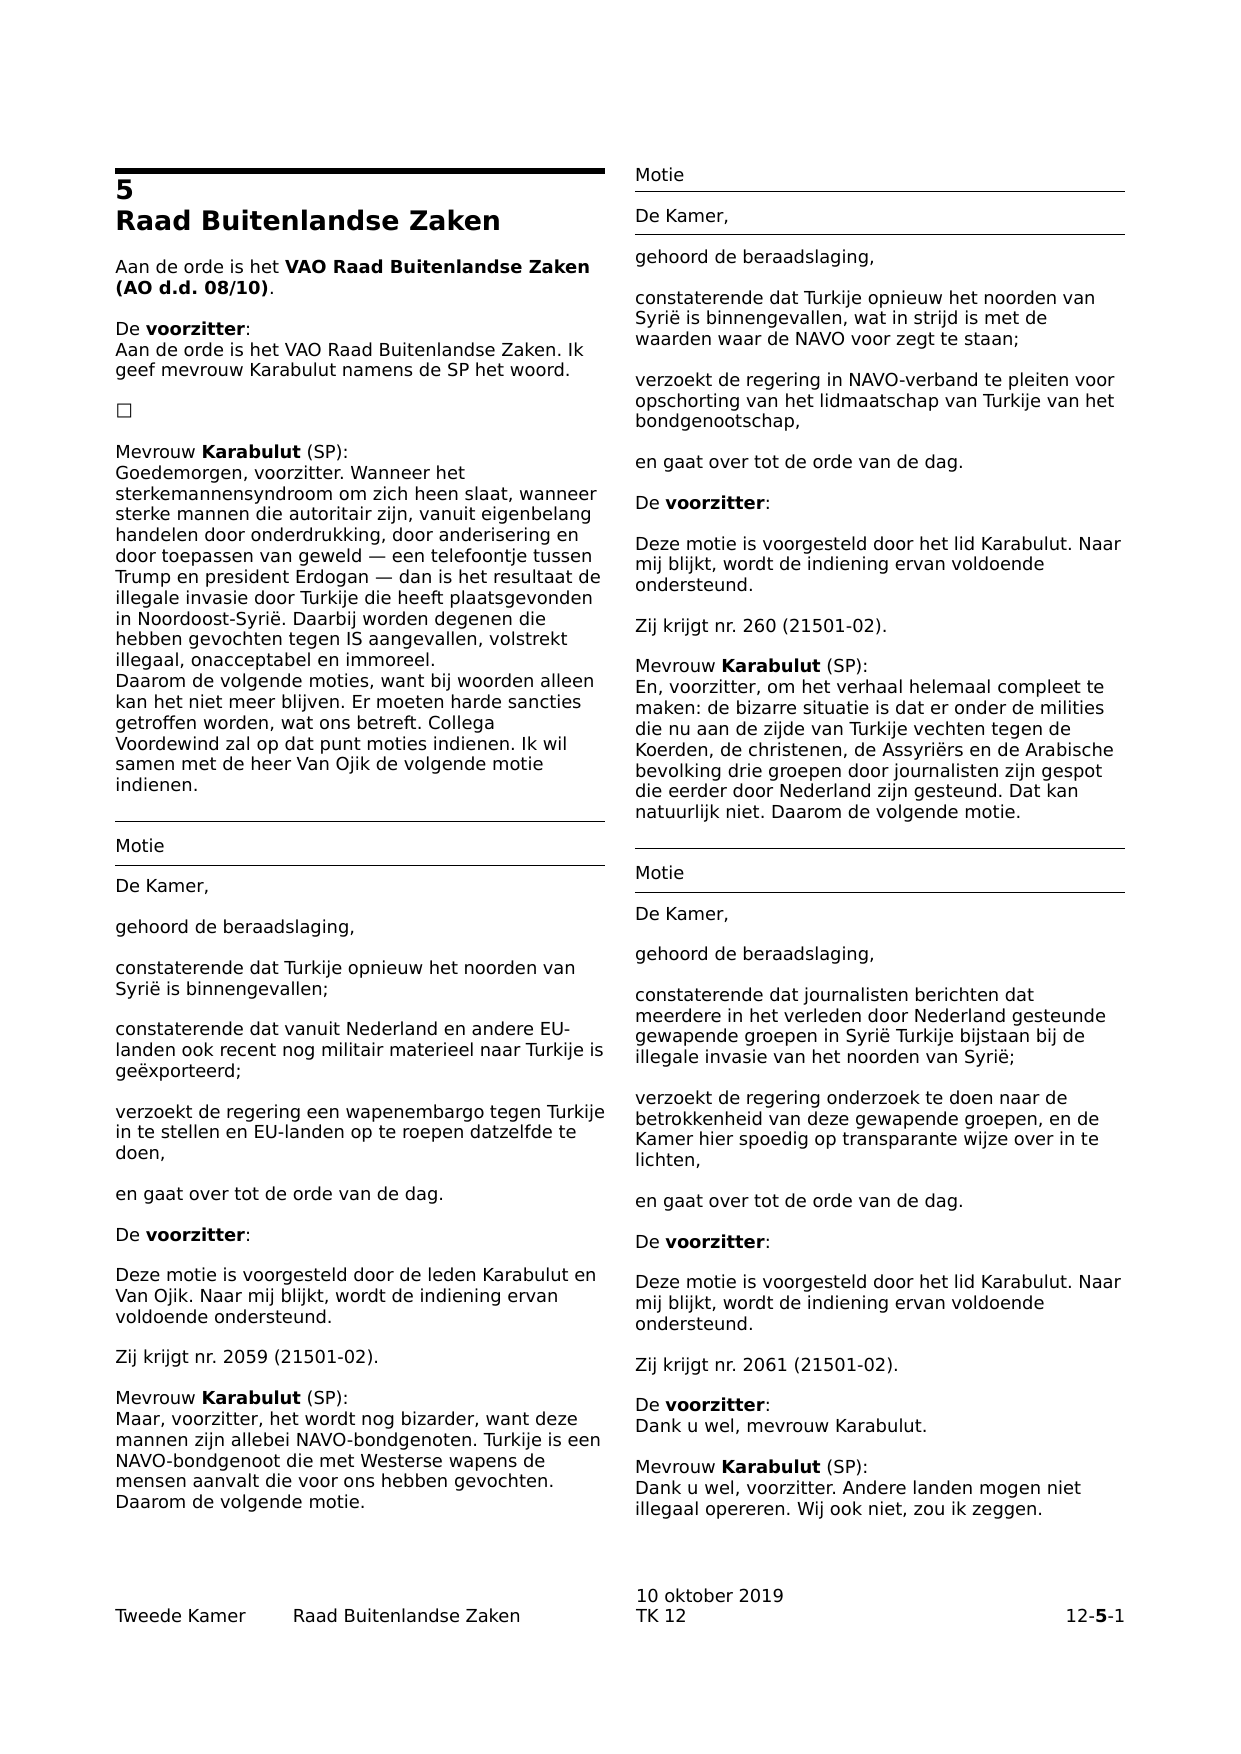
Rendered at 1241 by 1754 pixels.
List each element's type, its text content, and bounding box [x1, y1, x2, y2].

text De Kamer, [115, 876, 605, 897]
text Deze motie is voorgesteld door de leden Karabulut en Van Ojik. Naar mij blijkt, wordt de indiening ervan voldoende ondersteund. [115, 1265, 605, 1327]
text verzoekt de regering een wapenembargo tegen Turkije in te stellen en EU-landen op te roepen datzelfde te doen, [115, 1101, 605, 1164]
text Motie [115, 836, 605, 856]
text Motie [635, 863, 1125, 883]
text Mevrouw Karabulut (SP): [115, 1388, 605, 1409]
text constaterende dat Turkije opnieuw het noorden van Syrië is binnengevallen; [115, 958, 605, 999]
text en gaat over tot de orde van de dag. [635, 1191, 1125, 1211]
text Mevrouw Karabulut (SP): [115, 442, 605, 462]
text Aan de orde is het VAO Raad Buitenlandse Zaken (AO d.d. 08/10). [115, 257, 605, 298]
text De voorzitter: [635, 1231, 1125, 1252]
text Aan de orde is het VAO Raad Buitenlandse Zaken. Ik geef mevrouw Karabulut namens de SP het woord. [115, 339, 605, 381]
text De Kamer, [635, 903, 1125, 924]
text en gaat over tot de orde van de dag. [635, 452, 1125, 473]
text De voorzitter: [115, 1224, 605, 1245]
text Deze motie is voorgesteld door het lid Karabulut. Naar mij blijkt, wordt de indiening ervan voldoende ondersteund. [635, 1272, 1125, 1334]
text constaterende dat vanuit Nederland en andere EU-landen ook recent nog militair materieel naar Turkije is geëxporteerd; [115, 1019, 605, 1081]
text Motie [635, 165, 1125, 186]
text De voorzitter: [115, 318, 605, 339]
text verzoekt de regering onderzoek te doen naar de betrokkenheid van deze gewapende groepen, en de Kamer hier spoedig op transparante wijze over in te lichten, [635, 1088, 1125, 1171]
text De voorzitter: [635, 493, 1125, 513]
text Dank u wel, mevrouw Karabulut. [635, 1416, 1125, 1437]
text Mevrouw Karabulut (SP): [635, 656, 1125, 677]
text gehoord de beraadslaging, [635, 944, 1125, 965]
text De Kamer, [635, 206, 1125, 227]
text Daarom de volgende moties, want bij woorden alleen kan het niet meer blijven. Er moeten harde sancties getroffen worden, wat ons betreft. Collega Voordewind zal op dat punt moties indienen. Ik wil samen met de heer Van Ojik de volgende motie indienen. [115, 671, 605, 796]
text Zij krijgt nr. 2061 (21501-02). [635, 1354, 1125, 1375]
text constaterende dat Turkije opnieuw het noorden van Syrië is binnengevallen, wat in strijd is met de waarden waar de NAVO voor zegt te staan; [635, 287, 1125, 350]
text De voorzitter: [635, 1395, 1125, 1416]
text Mevrouw Karabulut (SP): [635, 1457, 1125, 1477]
text en gaat over tot de orde van de dag. [115, 1184, 605, 1204]
text Goedemorgen, voorzitter. Wanneer het sterkemannensyndroom om zich heen slaat, wanneer sterke mannen die autoritair zijn, vanuit eigenbelang handelen door onderdrukking, door anderisering en door toepassen van geweld — een telefoontje tussen Trump en president Erdogan — dan is het resultaat de illegale invasie door Turkije die heeft plaatsgevonden in Noordoost-Syrië. Daarbij worden degenen die hebben gevochten tegen IS aangevallen, volstrekt illegaal, onacceptabel en immoreel. [115, 462, 605, 671]
text verzoekt de regering in NAVO-verband te pleiten voor opschorting van het lidmaatschap van Turkije van het bondgenootschap, [635, 370, 1125, 432]
text ⬜ [115, 401, 605, 422]
title 5 Raad Buitenlandse Zaken [115, 174, 605, 237]
text gehoord de beraadslaging, [635, 247, 1125, 267]
text constaterende dat journalisten berichten dat meerdere in het verleden door Nederland gesteunde gewapende groepen in Syrië Turkije bijstaan bij de illegale invasie van het noorden van Syrië; [635, 985, 1125, 1068]
text En, voorzitter, om het verhaal helemaal compleet te maken: de bizarre situatie is dat er onder de milities die nu aan de zijde van Turkije vechten tegen de Koerden, de christenen, de Assyriërs en de Arabische bevolking drie groepen door journalisten zijn gespot die eerder door Nederland zijn gesteund. Dat kan natuurlijk niet. Daarom de volgende motie. [635, 677, 1125, 823]
text Zij krijgt nr. 260 (21501-02). [635, 616, 1125, 636]
text Zij krijgt nr. 2059 (21501-02). [115, 1347, 605, 1368]
text Deze motie is voorgesteld door het lid Karabulut. Naar mij blijkt, wordt de indiening ervan voldoende ondersteund. [635, 533, 1125, 596]
text Dank u wel, voorzitter. Andere landen mogen niet illegaal opereren. Wij ook niet, zou ik zeggen. [635, 1477, 1125, 1519]
text gehoord de beraadslaging, [115, 917, 605, 938]
text Maar, voorzitter, het wordt nog bizarder, want deze mannen zijn allebei NAVO-bondgenoten. Turkije is een NAVO-bondgenoot die met Westerse wapens de mensen aanvalt die voor ons hebben gevochten. Daarom de volgende motie. [115, 1409, 605, 1513]
